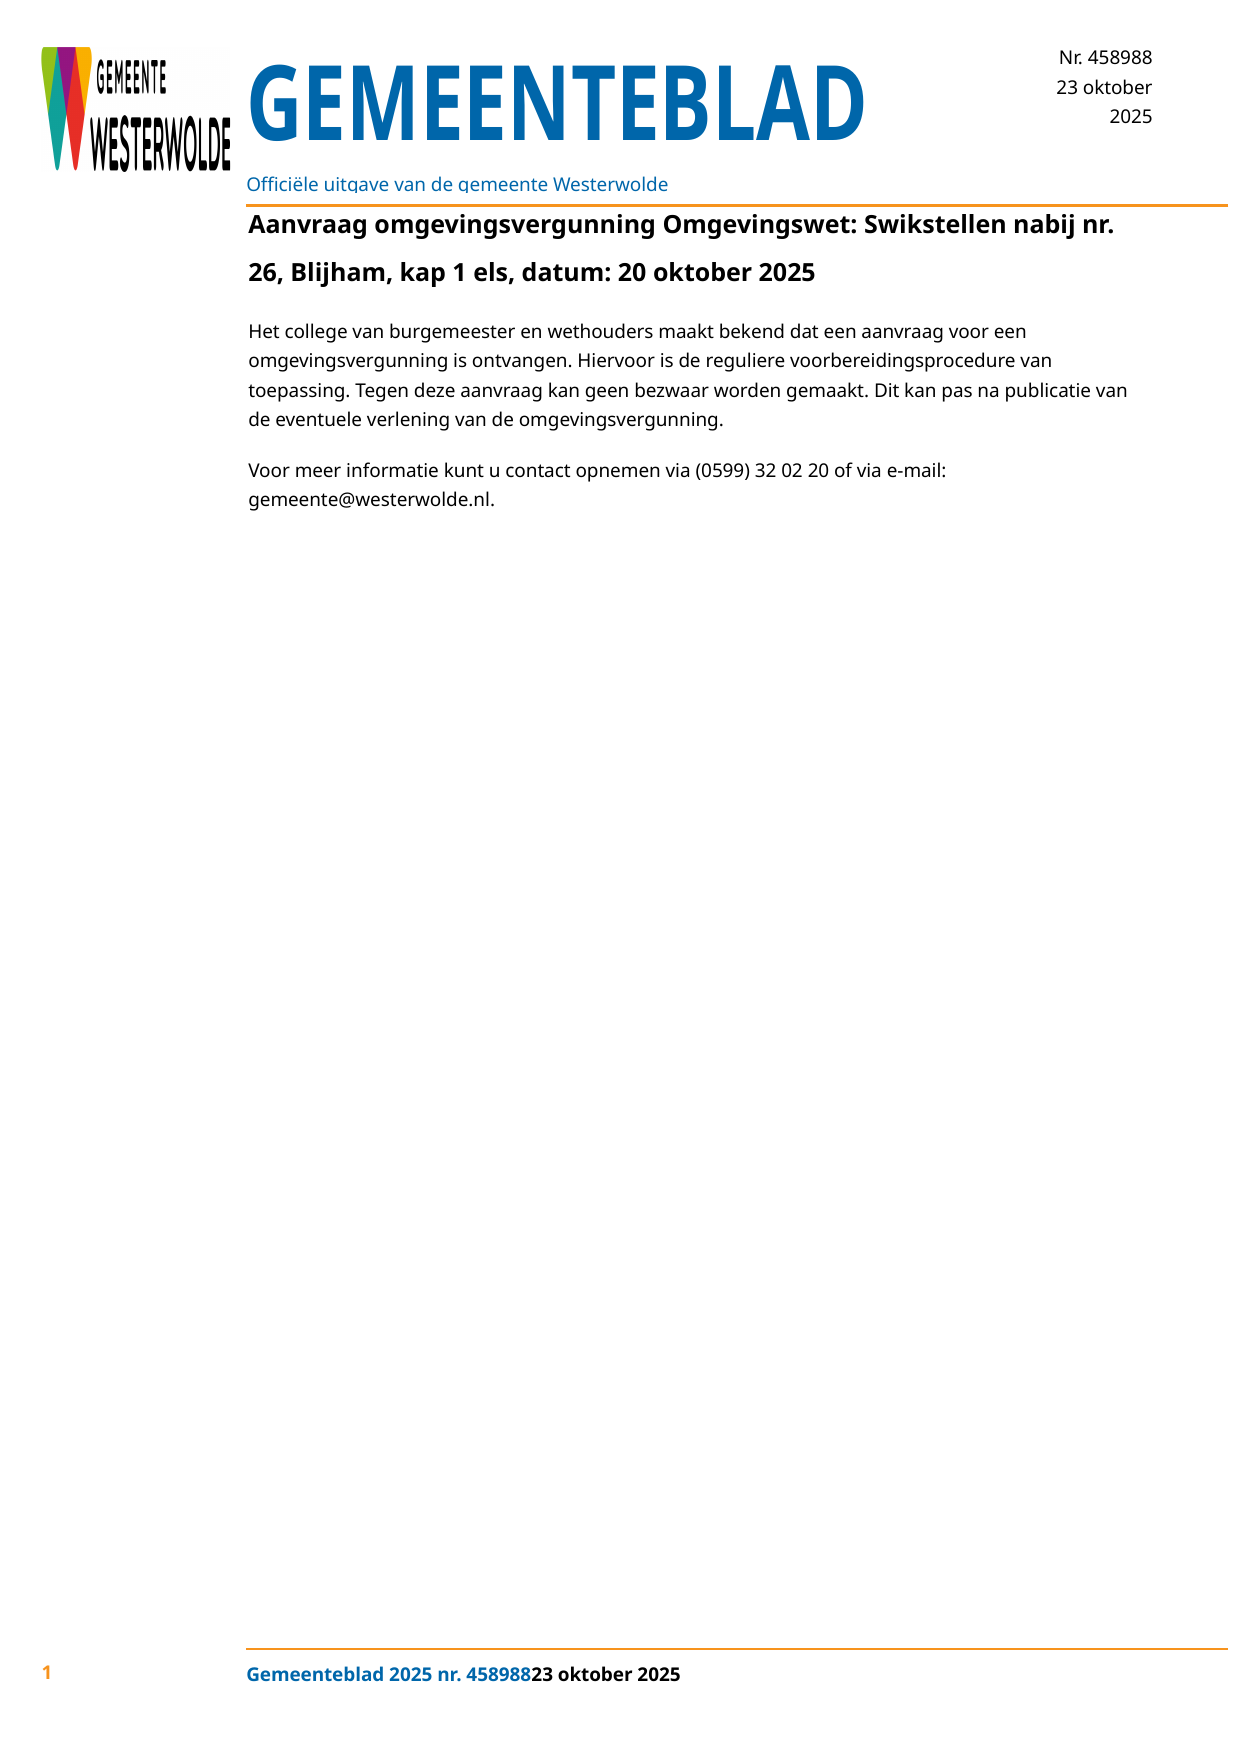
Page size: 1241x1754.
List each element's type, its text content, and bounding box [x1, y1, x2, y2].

picture [41, 47, 231, 172]
text Het college van burgemeester en wethouders maakt bekend dat een aanvraag voor een omgevingsvergunning is ontvangen. Hiervoor is de reguliere voorbereidingsprocedure van toepassing. Tegen deze aanvraag kan geen bezwaar worden gemaakt. Dit kan pas na publicatie van de eventuele verlening van de omgevingsvergunning. [248, 318, 1152, 432]
text Voor meer informatie kunt u contact opnemen via (0599) 32 02 20 of via e-mail: gemeente@westerwolde.nl. [248, 457, 1152, 512]
text Aanvraag omgevingsvergunning Omgevingswet: Swikstellen nabij nr. 26, Blijham, kap 1 els, datum: 20 oktober 2025 [248, 207, 1152, 288]
